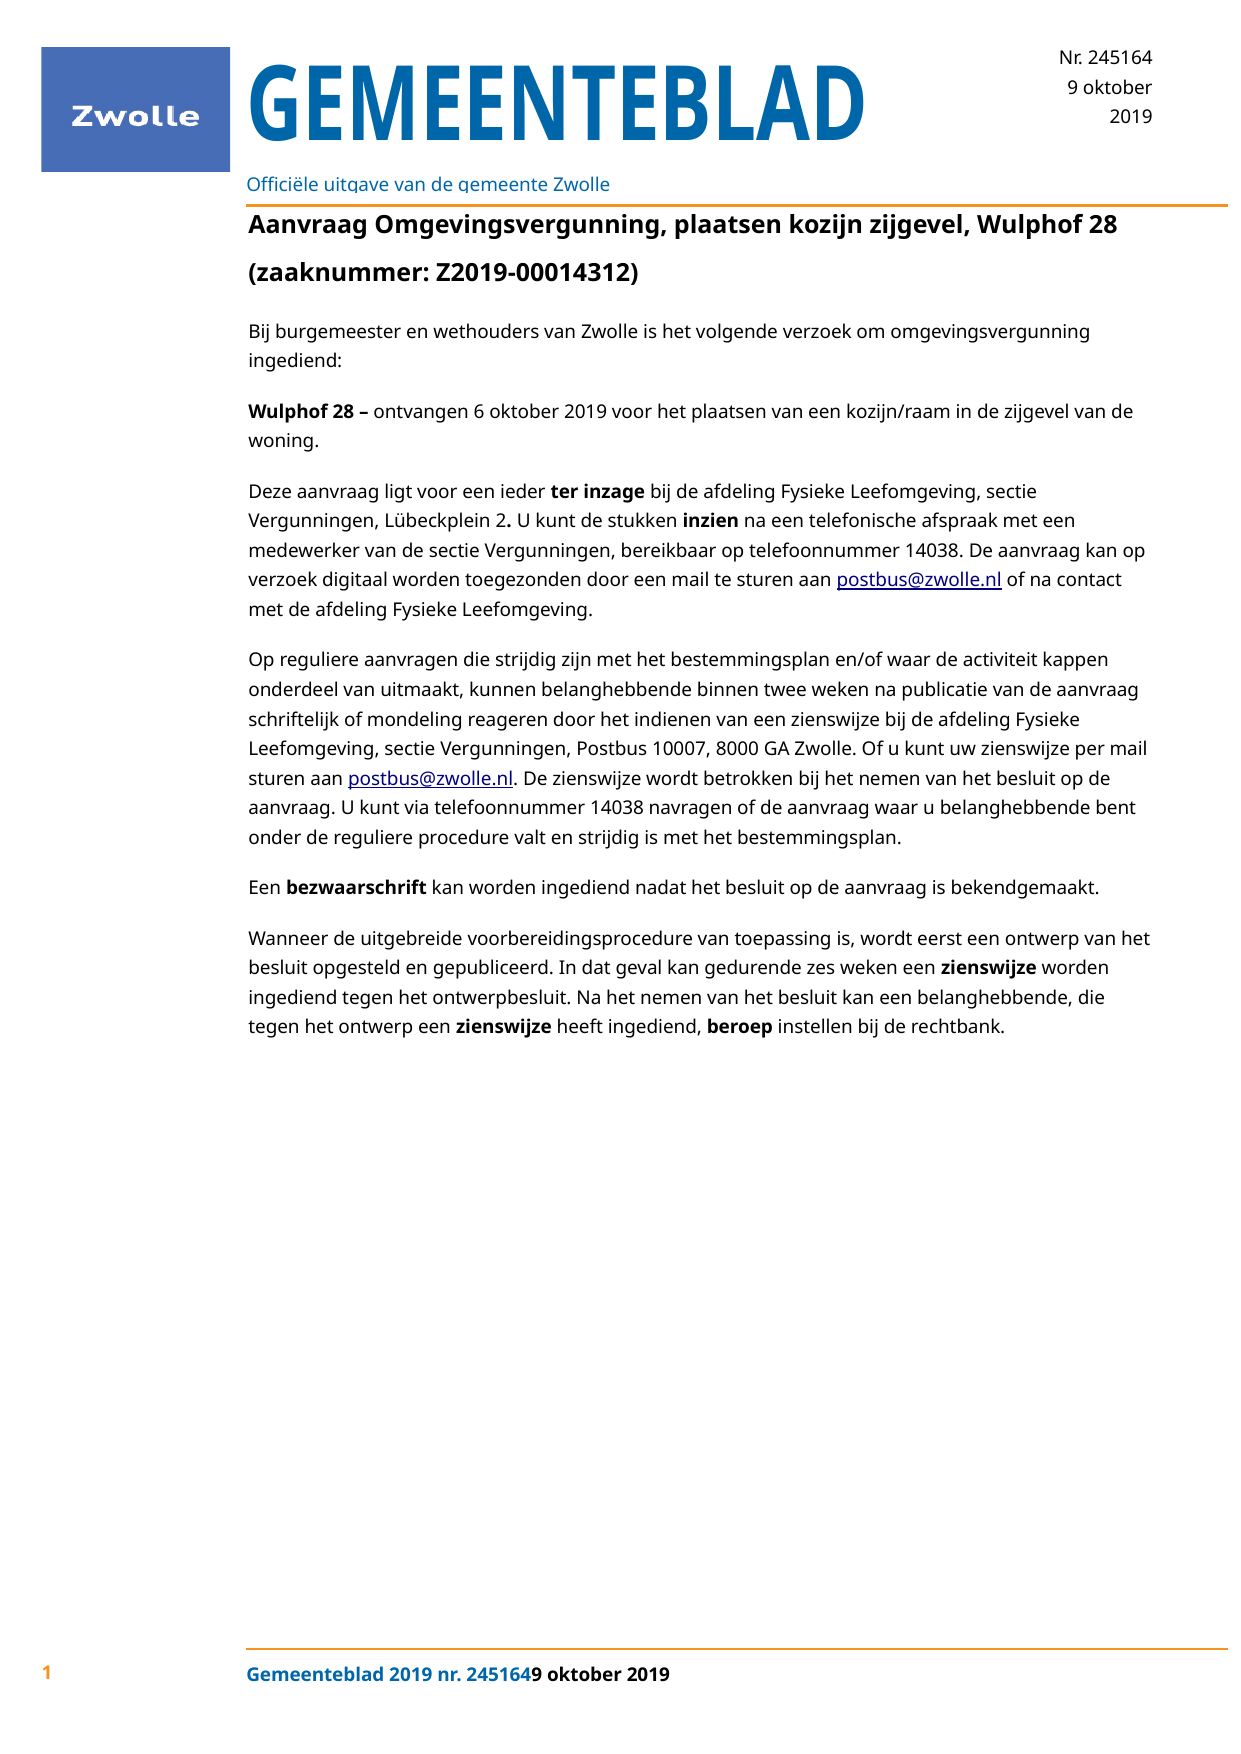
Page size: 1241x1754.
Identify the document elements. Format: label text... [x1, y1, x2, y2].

text Op reguliere aanvragen die strijdig zijn met het bestemmingsplan en/of waar de activiteit kappen onderdeel van uitmaakt, kunnen belanghebbende binnen twee weken na publicatie van de aanvraag schriftelijk of mondeling reageren door het indienen van een zienswijze bij de afdeling Fysieke Leefomgeving, sectie Vergunningen, Postbus 10007, 8000 GA Zwolle. Of u kunt uw zienswijze per mail sturen aan postbus@zwolle.nl. De zienswijze wordt betrokken bij het nemen van het besluit op de aanvraag. U kunt via telefoonnummer 14038 navragen of de aanvraag waar u belanghebbende bent onder de reguliere procedure valt en strijdig is met het bestemmingsplan. [248, 647, 1152, 850]
picture [41, 47, 231, 172]
text Een bezwaarschrift kan worden ingediend nadat het besluit op de aanvraag is bekendgemaakt. [248, 874, 1152, 900]
text Wulphof 28 – ontvangen 6 oktober 2019 voor het plaatsen van een kozijn/raam in de zijgevel van de woning. [248, 398, 1152, 453]
text Bij burgemeester en wethouders van Zwolle is het volgende verzoek om omgevingsvergunning ingediend: [248, 318, 1152, 373]
text Wanneer de uitgebreide voorbereidingsprocedure van toepassing is, wordt eerst een ontwerp van het besluit opgesteld en gepubliceerd. In dat geval kan gedurende zes weken een zienswijze worden ingediend tegen het ontwerpbesluit. Na het nemen van het besluit kan een belanghebbende, die tegen het ontwerp een zienswijze heeft ingediend, beroep instellen bij de rechtbank. [248, 925, 1152, 1039]
text Aanvraag Omgevingsvergunning, plaatsen kozijn zijgevel, Wulphof 28 (zaaknummer: Z2019-00014312) [248, 207, 1152, 288]
text Deze aanvraag ligt voor een ieder ter inzage bij de afdeling Fysieke Leefomgeving, sectie Vergunningen, Lübeckplein 2. U kunt de stukken inzien na een telefonische afspraak met een medewerker van de sectie Vergunningen, bereikbaar op telefoonnummer 14038. De aanvraag kan op verzoek digitaal worden toegezonden door een mail te sturen aan postbus@zwolle.nl of na contact met de afdeling Fysieke Leefomgeving. [248, 478, 1152, 622]
